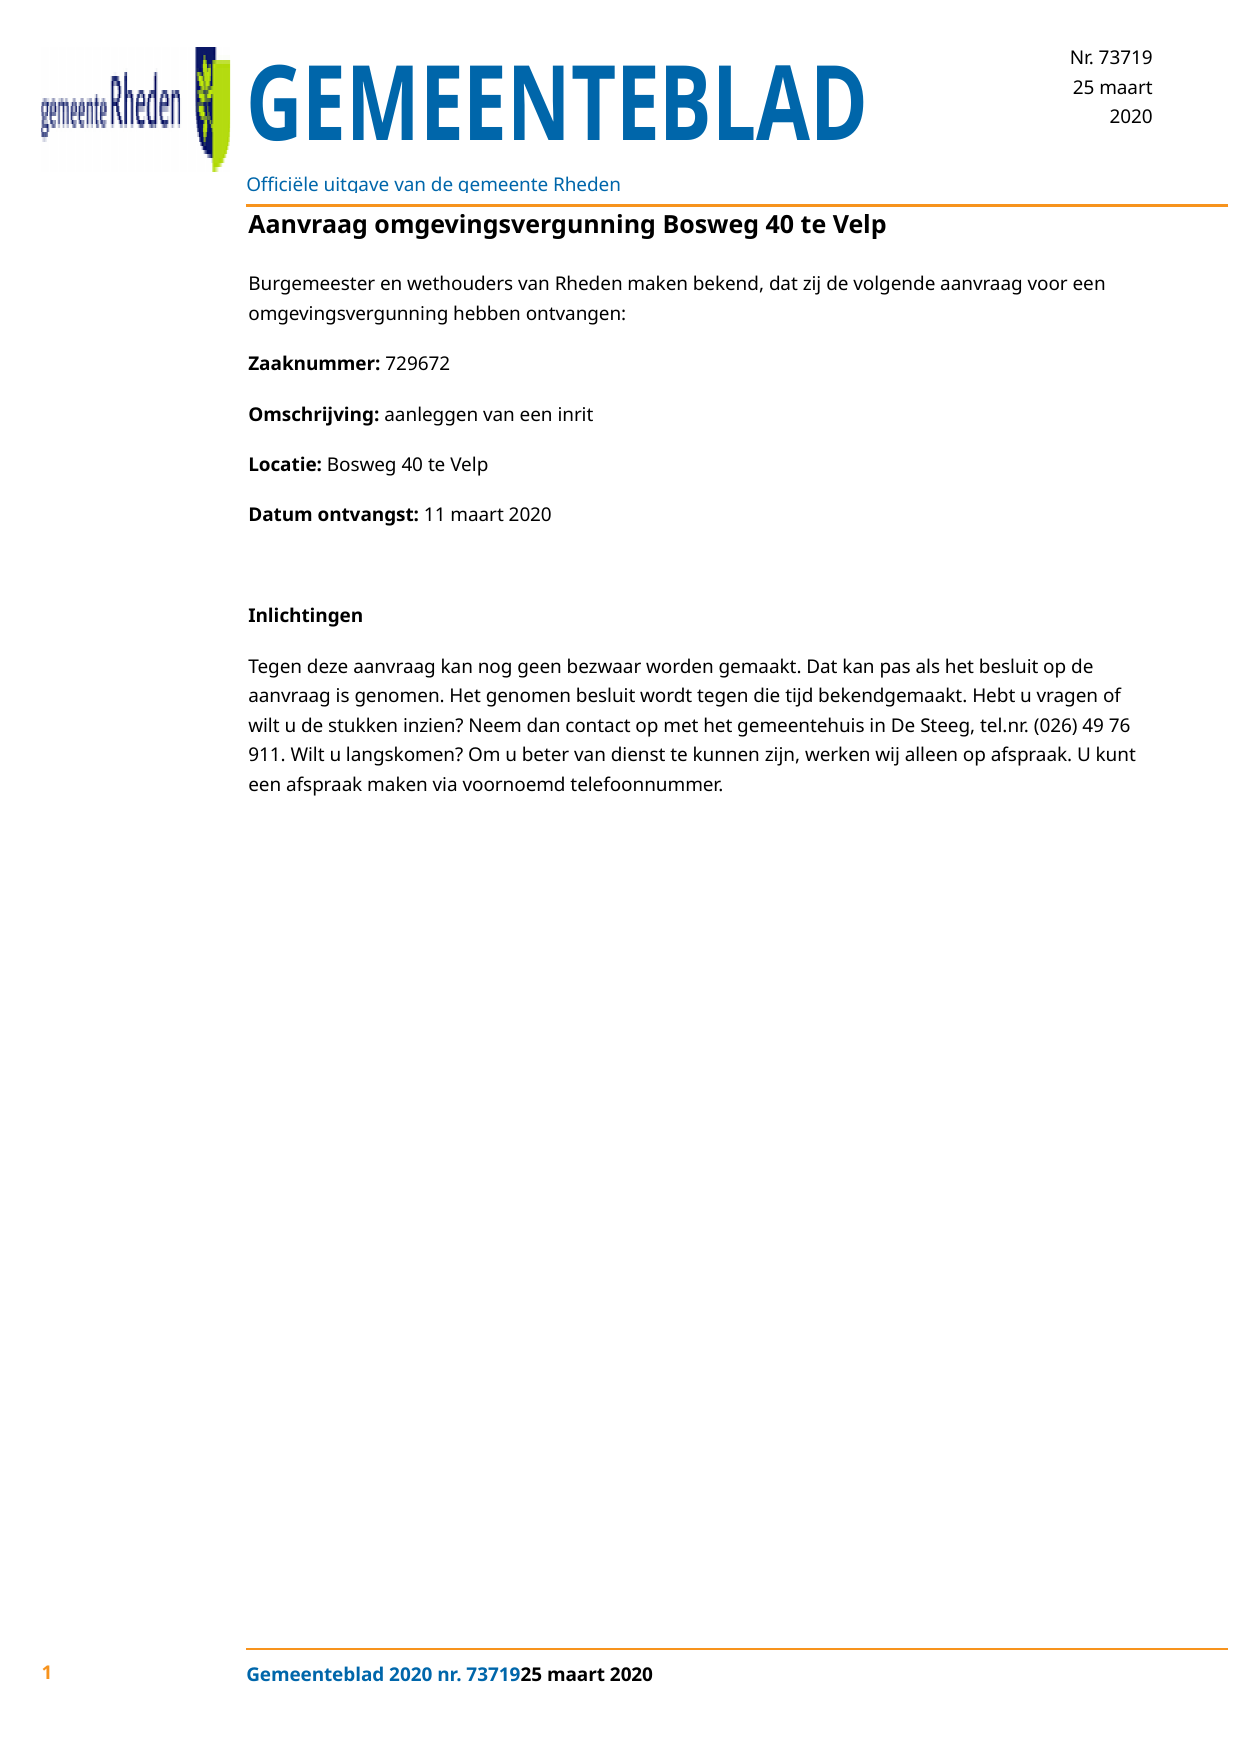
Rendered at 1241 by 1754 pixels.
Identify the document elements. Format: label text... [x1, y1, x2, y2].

text Inlichtingen [248, 602, 1152, 628]
text Datum ontvangst: 11 maart 2020 [248, 502, 1152, 527]
picture [41, 47, 231, 172]
text Locatie: Bosweg 40 te Velp [248, 451, 1152, 477]
text Burgemeester en wethouders van Rheden maken bekend, dat zij de volgende aanvraag voor een omgevingsvergunning hebben ontvangen: [248, 270, 1152, 326]
text Omschrijving: aanleggen van een inrit [248, 401, 1152, 426]
text Aanvraag omgevingsvergunning Bosweg 40 te Velp [248, 207, 1152, 241]
text Zaaknummer: 729672 [248, 350, 1152, 376]
text Tegen deze aanvraag kan nog geen bezwaar worden gemaakt. Dat kan pas als het besluit op de aanvraag is genomen. Het genomen besluit wordt tegen die tijd bekendgemaakt. Hebt u vragen of wilt u de stukken inzien? Neem dan contact op met het gemeentehuis in De Steeg, tel.nr. (026) 49 76 911. Wilt u langskomen? Om u beter van dienst te kunnen zijn, werken wij alleen op afspraak. U kunt een afspraak maken via voornoemd telefoonnummer. [248, 653, 1152, 797]
